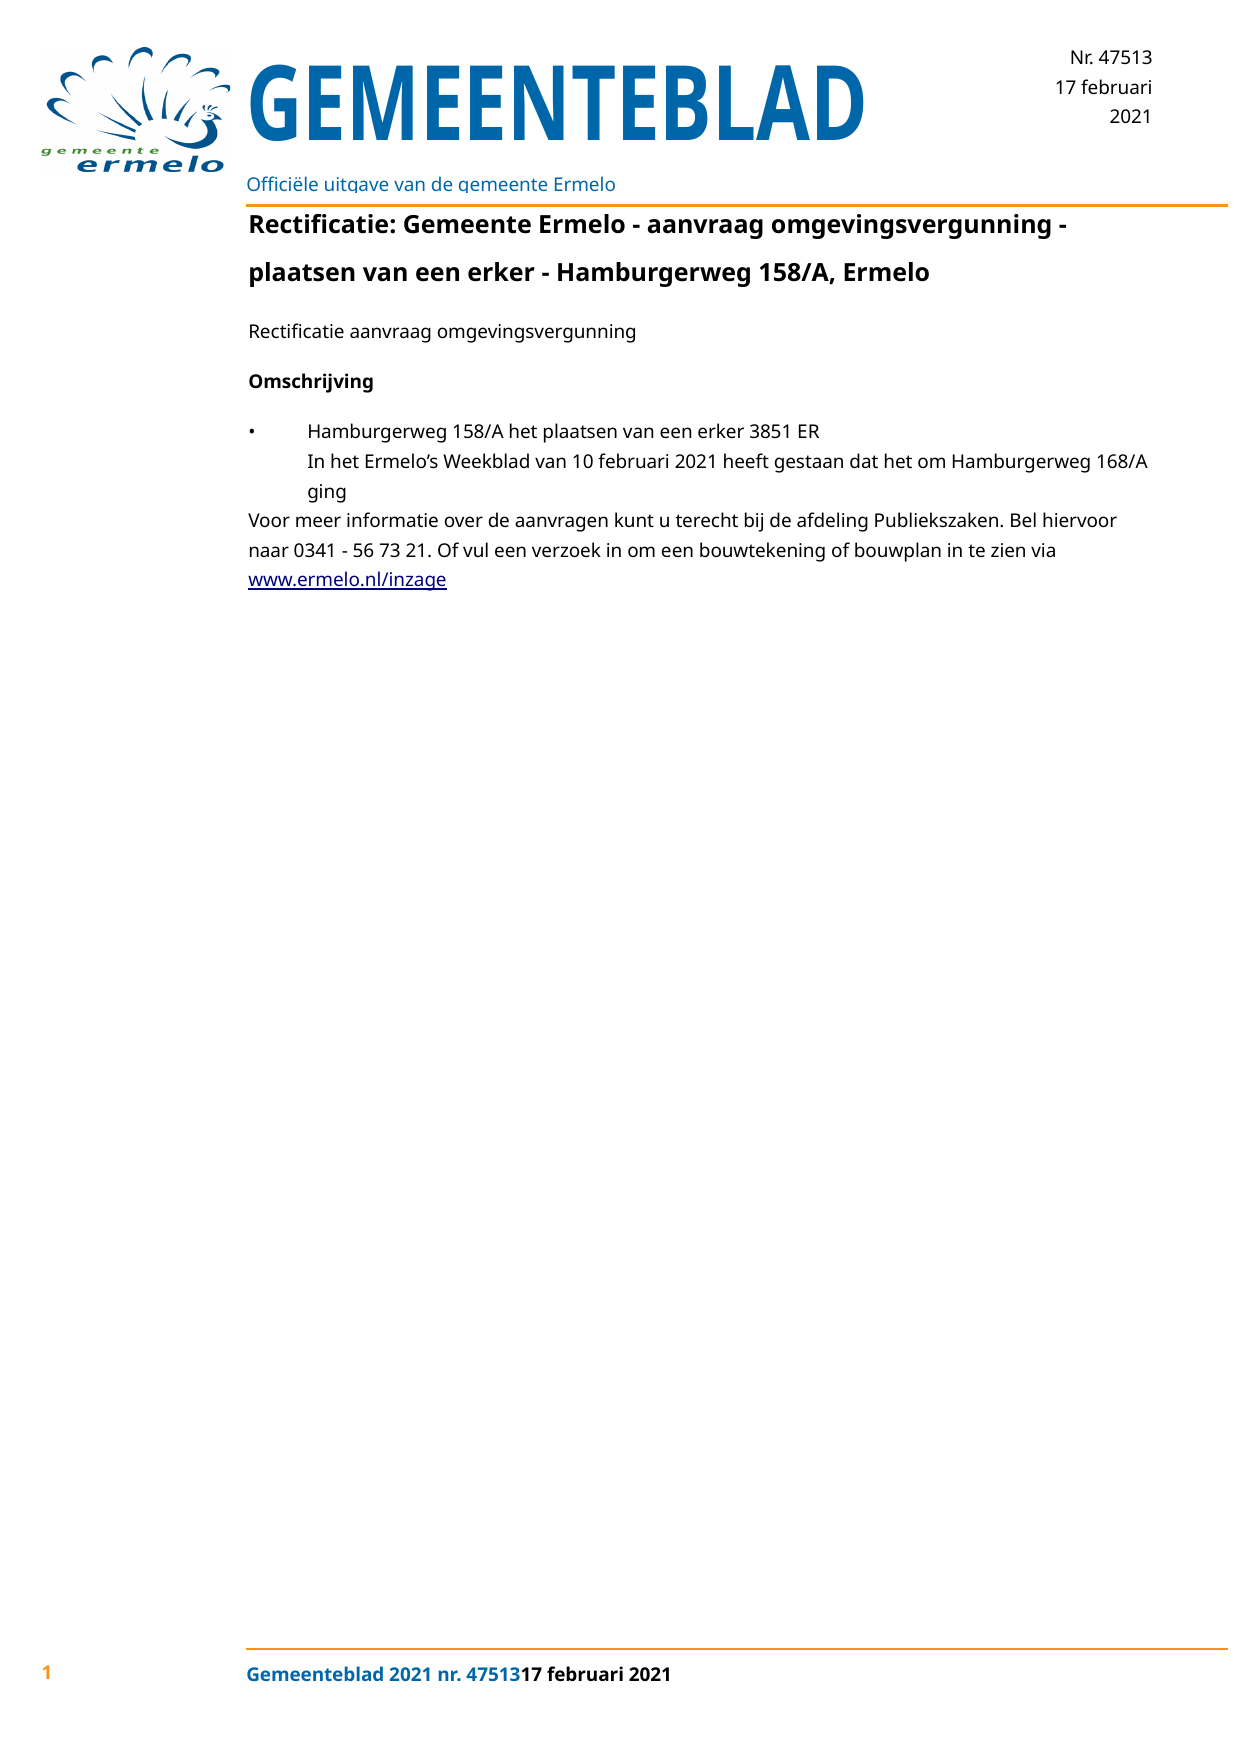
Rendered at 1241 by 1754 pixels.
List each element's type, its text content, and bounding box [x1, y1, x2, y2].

text Voor meer informatie over de aanvragen kunt u terecht bij de afdeling Publiekszaken. Bel hiervoor naar 0341 - 56 73 21. Of vul een verzoek in om een bouwtekening of bouwplan in te zien via www.ermelo.nl/inzage [248, 507, 1152, 592]
text Rectificatie aanvraag omgevingsvergunning [248, 318, 1152, 344]
list In het Ermelo’s Weekblad van 10 februari 2021 heeft gestaan dat het om Hamburgerweg 168/A ging [248, 448, 1152, 504]
text Rectificatie: Gemeente Ermelo - aanvraag omgevingsvergunning - plaatsen van een erker - Hamburgerweg 158/A, Ermelo [248, 207, 1152, 288]
picture [41, 47, 231, 172]
list Hamburgerweg 158/A het plaatsen van een erker 3851 ER [248, 419, 1152, 444]
text Omschrijving [248, 368, 1152, 394]
